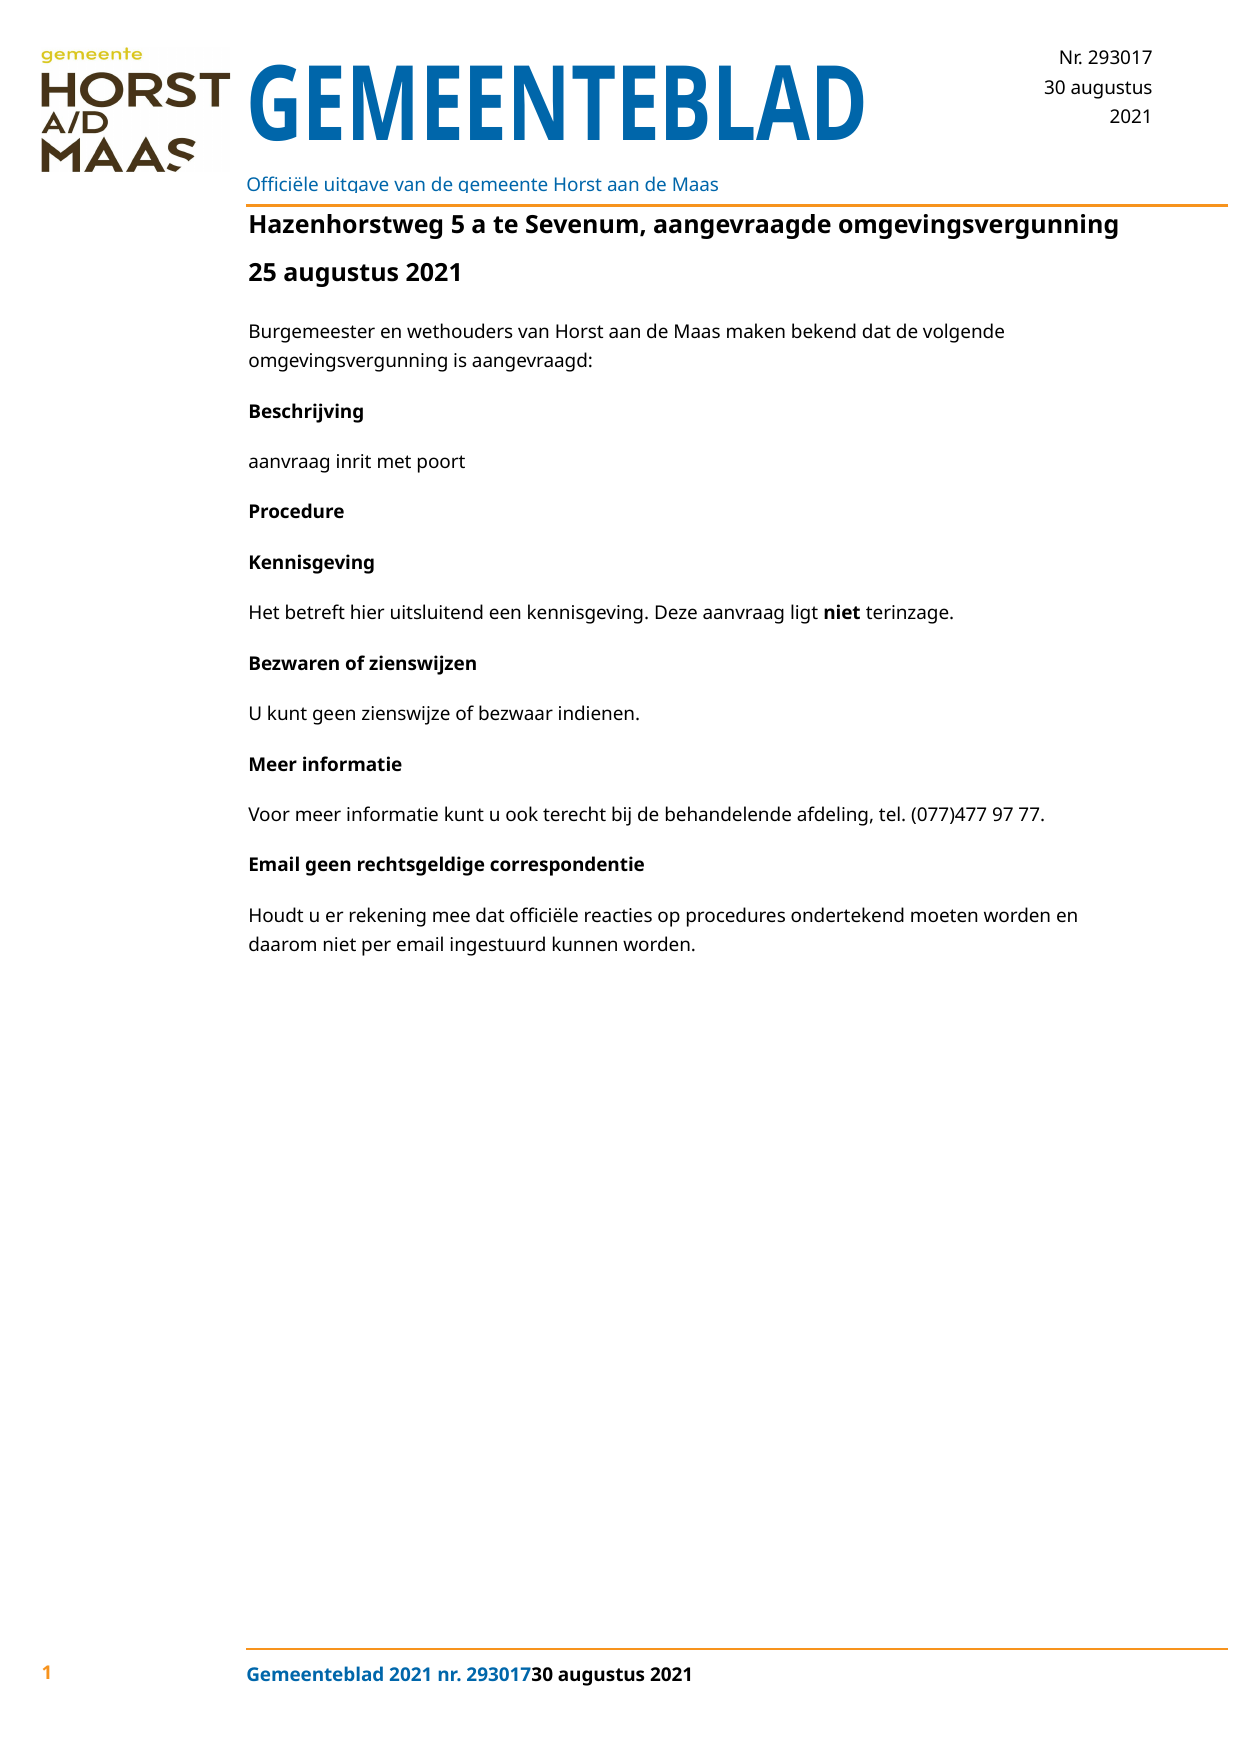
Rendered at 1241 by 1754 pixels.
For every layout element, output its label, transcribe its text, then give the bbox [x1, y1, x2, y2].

text Meer informatie [248, 751, 1152, 777]
text Houdt u er rekening mee dat officiële reacties op procedures ondertekend moeten worden en daarom niet per email ingestuurd kunnen worden. [248, 902, 1152, 957]
text U kunt geen zienswijze of bezwaar indienen. [248, 700, 1152, 726]
text Voor meer informatie kunt u ook terecht bij de behandelende afdeling, tel. (077)477 97 77. [248, 801, 1152, 827]
text Burgemeester en wethouders van Horst aan de Maas maken bekend dat de volgende omgevingsvergunning is aangevraagd: [248, 318, 1152, 373]
text Beschrijving [248, 398, 1152, 424]
text Kennisgeving [248, 549, 1152, 575]
picture [41, 47, 231, 172]
text Procedure [248, 499, 1152, 524]
text Bezwaren of zienswijzen [248, 650, 1152, 676]
text aanvraag inrit met poort [248, 448, 1152, 474]
text Het betreft hier uitsluitend een kennisgeving. Deze aanvraag ligt niet terinzage. [248, 599, 1152, 625]
text Hazenhorstweg 5 a te Sevenum, aangevraagde omgevingsvergunning 25 augustus 2021 [248, 207, 1152, 288]
text Email geen rechtsgeldige correspondentie [248, 852, 1152, 877]
